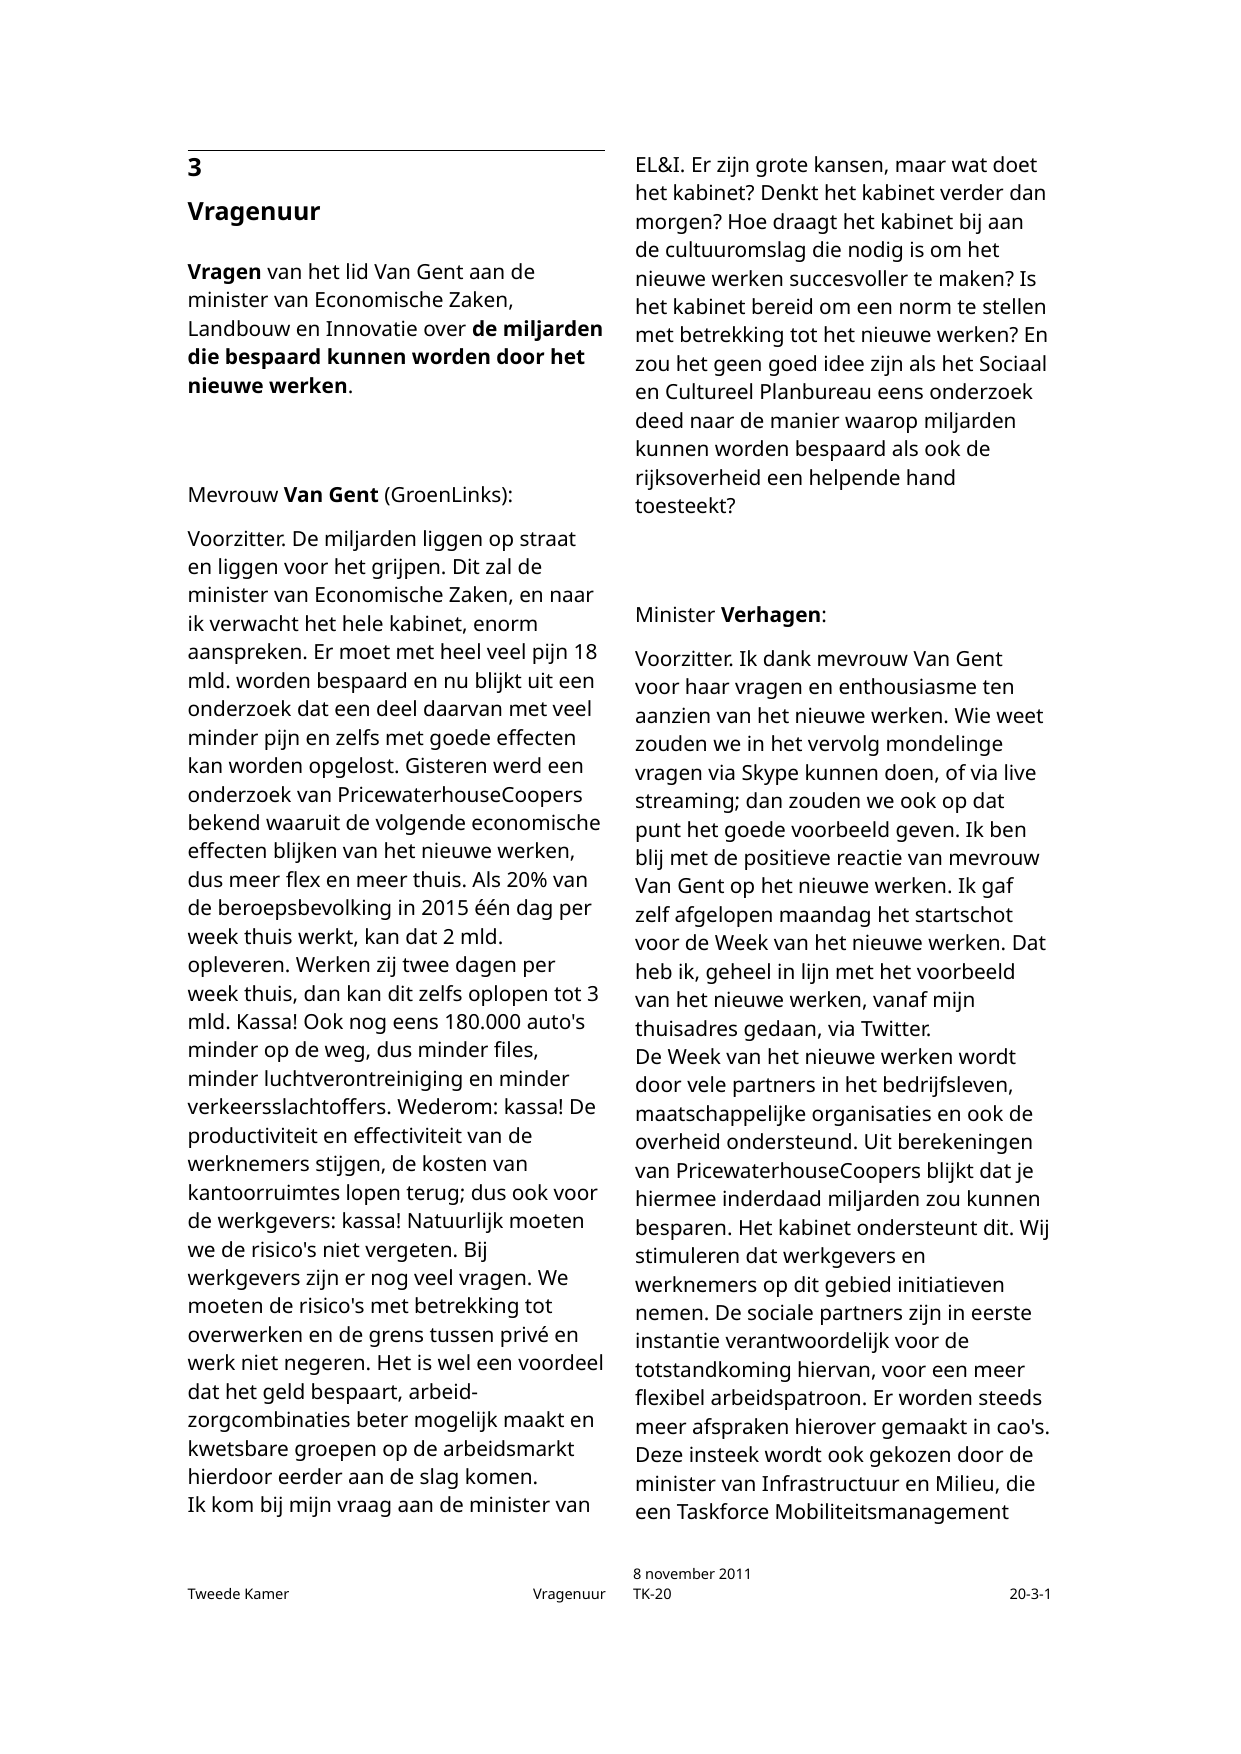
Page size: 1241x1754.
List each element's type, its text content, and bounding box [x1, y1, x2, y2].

text 3 [187, 151, 605, 184]
text  [187, 429, 605, 458]
text Ik kom bij mijn vraag aan de minister van [187, 1491, 605, 1519]
text Minister Verhagen: [635, 601, 1053, 629]
text De Week van het nieuwe werken wordt door vele partners in het bedrijfsleven, maatschappelijke organisaties en ook de overheid ondersteund. Uit berekeningen van PricewaterhouseCoopers blijkt dat je hiermee inderdaad miljarden zou kunnen besparen. Het kabinet ondersteunt dit. Wij stimuleren dat werkgevers en werknemers op dit gebied initiatieven nemen. De sociale partners zijn in eerste instantie verantwoordelijk voor de totstandkoming hiervan, voor een meer flexibel arbeidspatroon. Er worden steeds meer afspraken hierover gemaakt in cao's. Deze insteek wordt ook gekozen door de minister van Infrastructuur en Milieu, die een Taskforce Mobiliteitsmanagement [635, 1042, 1053, 1526]
text Vragen van het lid Van Gent aan de minister van Economische Zaken, Landbouw en Innovatie over de miljarden die bespaard kunnen worden door het nieuwe werken. [187, 257, 605, 399]
text Vragenuur [187, 193, 605, 227]
text Voorzitter. De miljarden liggen op straat en liggen voor het grijpen. Dit zal de minister van Economische Zaken, en naar ik verwacht het hele kabinet, enorm aanspreken. Er moet met heel veel pijn 18 mld. worden bespaard en nu blijkt uit een onderzoek dat een deel daarvan met veel minder pijn en zelfs met goede effecten kan worden opgelost. Gisteren werd een onderzoek van PricewaterhouseCoopers bekend waaruit de volgende economische effecten blijken van het nieuwe werken, dus meer flex en meer thuis. Als 20% van de beroepsbevolking in 2015 één dag per week thuis werkt, kan dat 2 mld. opleveren. Werken zij twee dagen per week thuis, dan kan dit zelfs oplopen tot 3 mld. Kassa! Ook nog eens 180.000 auto's minder op de weg, dus minder files, minder luchtverontreiniging en minder verkeersslachtoffers. Wederom: kassa! De productiviteit en effectiviteit van de werknemers stijgen, de kosten van kantoorruimtes lopen terug; dus ook voor de werkgevers: kassa! Natuurlijk moeten we de risico's niet vergeten. Bij werkgevers zijn er nog veel vragen. We moeten de risico's met betrekking tot overwerken en de grens tussen privé en werk niet negeren. Het is wel een voordeel dat het geld bespaart, arbeid-zorgcombinaties beter mogelijk maakt en kwetsbare groepen op de arbeidsmarkt hierdoor eerder aan de slag komen. [187, 524, 605, 1491]
text  [635, 550, 1053, 578]
text EL&I. Er zijn grote kansen, maar wat doet het kabinet? Denkt het kabinet verder dan morgen? Hoe draagt het kabinet bij aan de cultuuromslag die nodig is om het nieuwe werken succesvoller te maken? Is het kabinet bereid om een norm te stellen met betrekking tot het nieuwe werken? En zou het geen goed idee zijn als het Sociaal en Cultureel Planbureau eens onderzoek deed naar de manier waarop miljarden kunnen worden bespaard als ook de rijksoverheid een helpende hand toesteekt? [635, 150, 1053, 520]
text Mevrouw Van Gent (GroenLinks): [187, 480, 605, 509]
text Voorzitter. Ik dank mevrouw Van Gent voor haar vragen en enthousiasme ten aanzien van het nieuwe werken. Wie weet zouden we in het vervolg mondelinge vragen via Skype kunnen doen, of via live streaming; dan zouden we ook op dat punt het goede voorbeeld geven. Ik ben blij met de positieve reactie van mevrouw Van Gent op het nieuwe werken. Ik gaf zelf afgelopen maandag het startschot voor de Week van het nieuwe werken. Dat heb ik, geheel in lijn met het voorbeeld van het nieuwe werken, vanaf mijn thuisadres gedaan, via Twitter. [635, 644, 1053, 1042]
